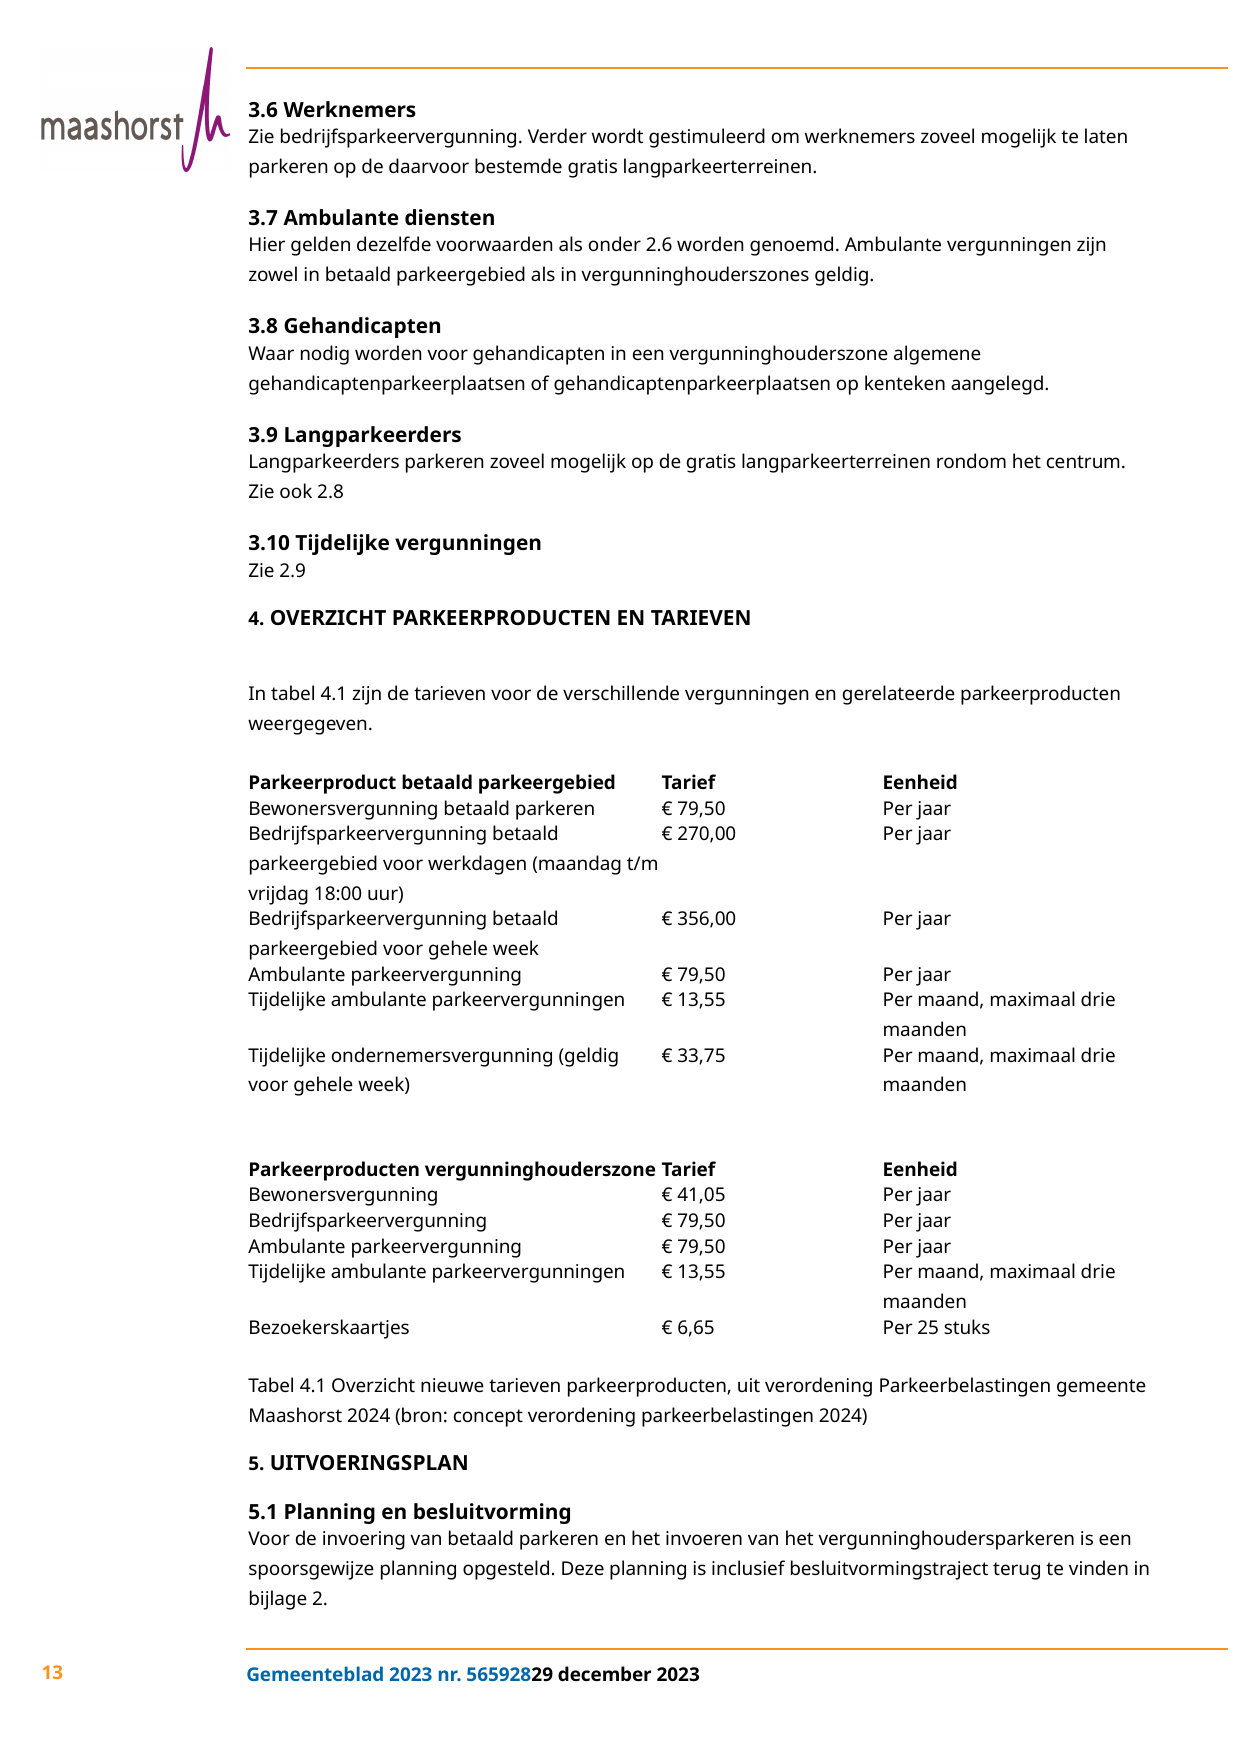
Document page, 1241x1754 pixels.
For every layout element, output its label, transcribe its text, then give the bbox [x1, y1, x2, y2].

table_cell Bedrijfsparkeervergunning [248, 1207, 661, 1233]
table_cell Per jaar [883, 795, 1152, 821]
table_cell Tijdelijke ondernemersvergunning (geldig voor gehele week) [248, 1042, 661, 1097]
text Hier gelden dezelfde voorwaarden als onder 2.6 worden genoemd. Ambulante vergunningen zijn zowel in betaald parkeergebied als in vergunninghouderszones geldig. [248, 232, 1152, 287]
text Zie bedrijfsparkeervergunning. Verder wordt gestimuleerd om werknemers zoveel mogelijk te laten parkeren op de daarvoor bestemde gratis langparkeerterreinen. [248, 123, 1152, 178]
table_header Tarief [661, 1156, 882, 1182]
table_cell Bewonersvergunning betaald parkeren [248, 795, 661, 821]
table_header Parkeerproducten vergunninghouderszone [248, 1156, 661, 1182]
text 4. OVERZICHT PARKEERPRODUCTEN EN TARIEVEN [248, 603, 1152, 631]
text 3.10 Tijdelijke vergunningen [248, 528, 1152, 557]
table_cell [883, 1097, 1152, 1123]
table_cell Ambulante parkeervergunning [248, 961, 661, 987]
text Zie 2.9 [248, 557, 1152, 583]
text In tabel 4.1 zijn de tarieven voor de verschillende vergunningen en gerelateerde parkeerproducten weergegeven. [248, 680, 1152, 736]
table_cell € 33,75 [661, 1042, 882, 1097]
text Waar nodig worden voor gehandicapten in een vergunninghouderszone algemene gehandicaptenparkeerplaatsen of gehandicaptenparkeerplaatsen op kenteken aangelegd. [248, 340, 1152, 395]
table_header Eenheid [883, 769, 1152, 795]
table_cell Per maand, maximaal drie maanden [883, 1042, 1152, 1097]
table_cell € 6,65 [661, 1314, 882, 1340]
table_cell Ambulante parkeervergunning [248, 1233, 661, 1259]
table_header Parkeerproduct betaald parkeergebied [248, 769, 661, 795]
table_cell Tijdelijke ambulante parkeervergunningen [248, 1259, 661, 1314]
table_cell Per jaar [883, 961, 1152, 987]
table_cell Bedrijfsparkeervergunning betaald parkeergebied voor gehele week [248, 906, 661, 961]
table_cell Per jaar [883, 1233, 1152, 1259]
table_cell Bewonersvergunning [248, 1182, 661, 1207]
table_cell Per 25 stuks [883, 1314, 1152, 1340]
table_cell € 79,50 [661, 961, 882, 987]
table_cell Per jaar [883, 821, 1152, 906]
table_cell € 79,50 [661, 1207, 882, 1233]
table_cell Tijdelijke ambulante parkeervergunningen [248, 987, 661, 1042]
text Voor de invoering van betaald parkeren en het invoeren van het vergunninghoudersparkeren is een spoorsgewijze planning opgesteld. Deze planning is inclusief besluitvormingstraject terug te vinden in bijlage 2. [248, 1526, 1152, 1610]
table_cell € 41,05 [661, 1182, 882, 1207]
picture [41, 47, 231, 172]
table_cell [248, 1097, 661, 1123]
text 3.9 Langparkeerders [248, 420, 1152, 448]
table_header Tarief [661, 769, 882, 795]
table_cell Per maand, maximaal drie maanden [883, 987, 1152, 1042]
text 5.1 Planning en besluitvorming [248, 1497, 1152, 1526]
table_cell Per jaar [883, 1182, 1152, 1207]
table_cell Per maand, maximaal drie maanden [883, 1259, 1152, 1314]
table_cell € 356,00 [661, 906, 882, 961]
text 3.6 Werknemers [248, 95, 1152, 123]
text 3.7 Ambulante diensten [248, 203, 1152, 232]
text 3.8 Gehandicapten [248, 312, 1152, 340]
table_cell € 79,50 [661, 1233, 882, 1259]
text Langparkeerders parkeren zoveel mogelijk op de gratis langparkeerterreinen rondom het centrum. Zie ook 2.8 [248, 448, 1152, 504]
table_cell Bedrijfsparkeervergunning betaald parkeergebied voor werkdagen (maandag t/m vrijdag 18:00 uur) [248, 821, 661, 906]
table_cell Per jaar [883, 906, 1152, 961]
table_cell € 79,50 [661, 795, 882, 821]
table_cell Bezoekerskaartjes [248, 1314, 661, 1340]
table_cell € 13,55 [661, 987, 882, 1042]
table_cell [661, 1097, 882, 1123]
table_cell € 270,00 [661, 821, 882, 906]
text 5. UITVOERINGSPLAN [248, 1448, 1152, 1476]
table_header Eenheid [883, 1156, 1152, 1182]
text Tabel 4.1 Overzicht nieuwe tarieven parkeerproducten, uit verordening Parkeerbelastingen gemeente Maashorst 2024 (bron: concept verordening parkeerbelastingen 2024) [248, 1373, 1152, 1428]
table_cell Per jaar [883, 1207, 1152, 1233]
table_cell € 13,55 [661, 1259, 882, 1314]
